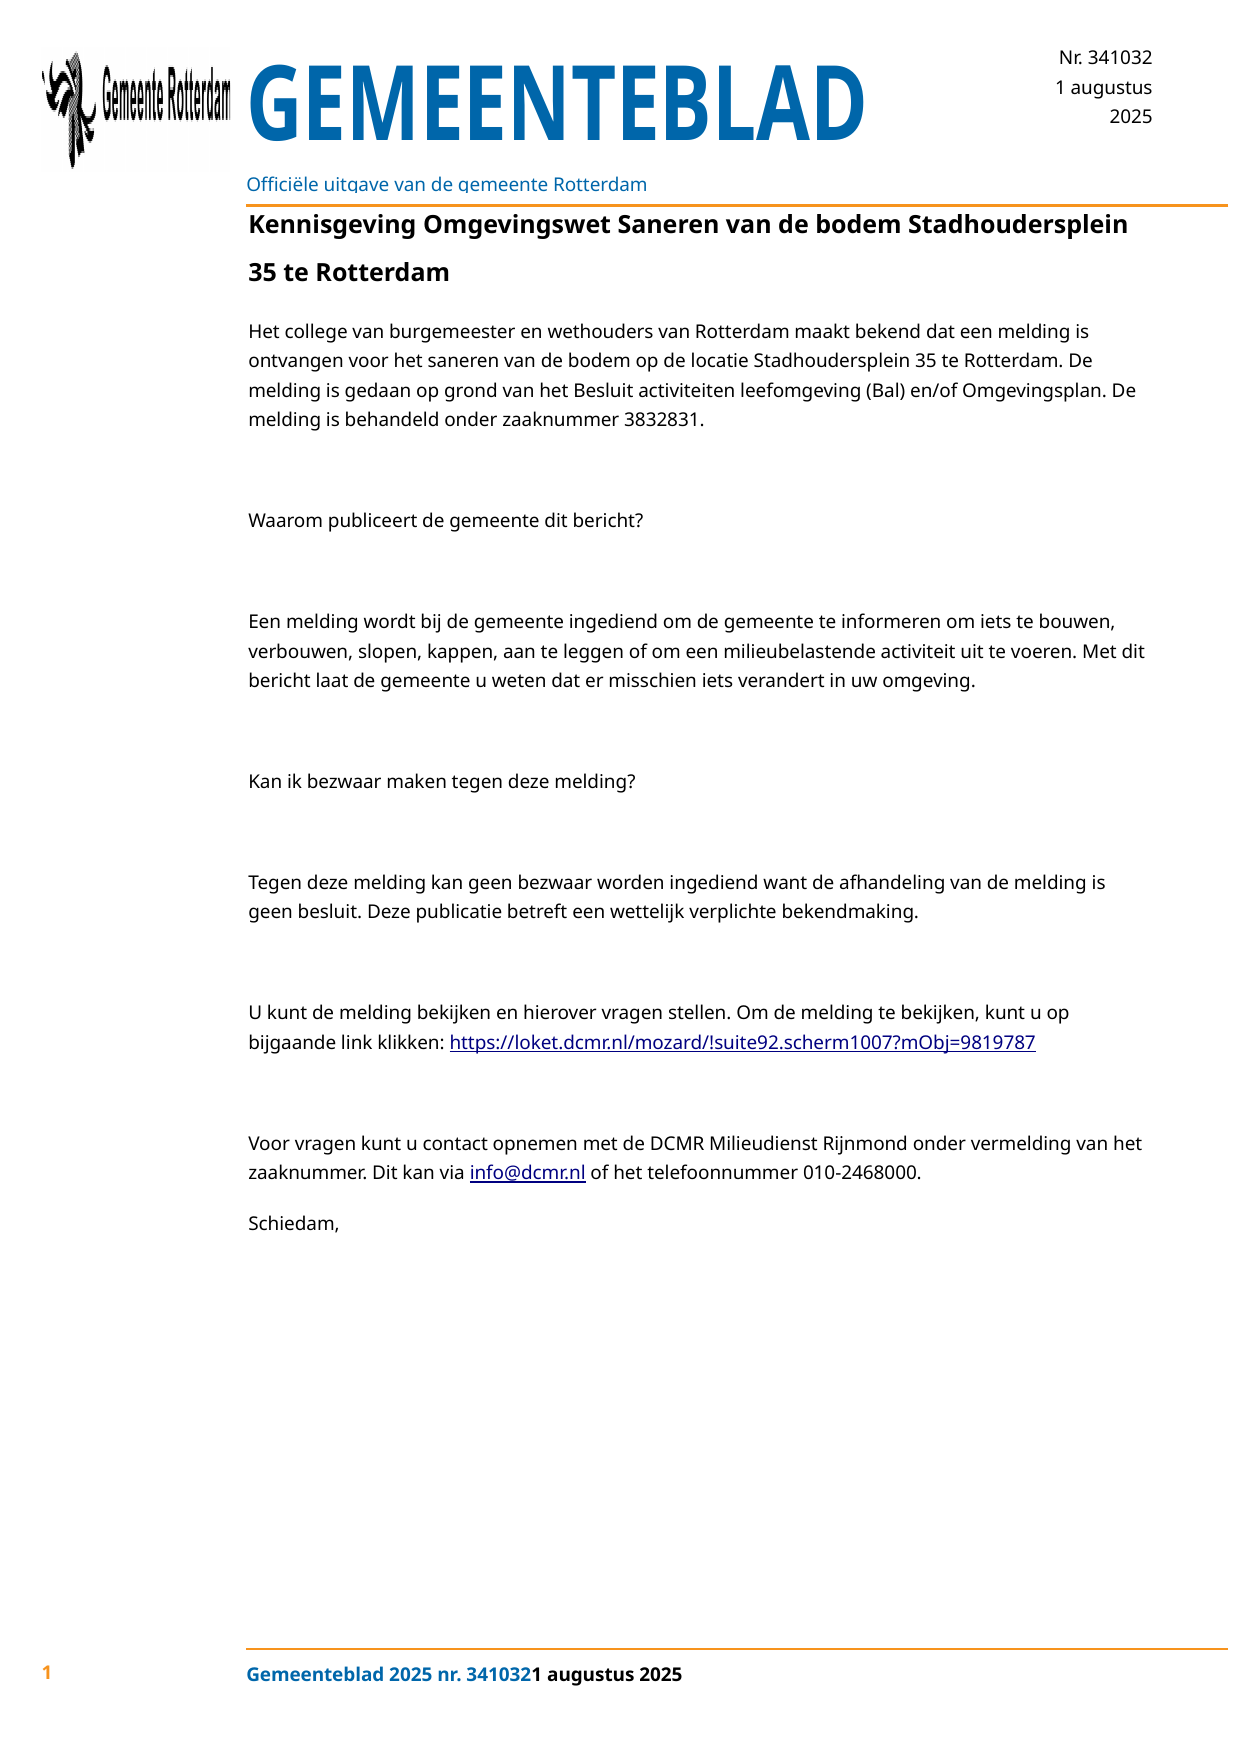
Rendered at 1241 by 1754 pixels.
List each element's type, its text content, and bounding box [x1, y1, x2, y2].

text Kan ik bezwaar maken tegen deze melding? [248, 768, 1152, 794]
text Een melding wordt bij de gemeente ingediend om de gemeente te informeren om iets te bouwen, verbouwen, slopen, kappen, aan te leggen of om een milieubelastende activiteit uit te voeren. Met dit bericht laat de gemeente u weten dat er misschien iets verandert in uw omgeving. [248, 608, 1152, 693]
text Waarom publiceert de gemeente dit bericht? [248, 507, 1152, 533]
text Het college van burgemeester en wethouders van Rotterdam maakt bekend dat een melding is ontvangen voor het saneren van de bodem op de locatie Stadhoudersplein 35 te Rotterdam. De melding is gedaan op grond van het Besluit activiteiten leefomgeving (Bal) en/of Omgevingsplan. De melding is behandeld onder zaaknummer 3832831. [248, 318, 1152, 432]
text U kunt de melding bekijken en hierover vragen stellen. Om de melding te bekijken, kunt u op bijgaande link klikken: https://loket.dcmr.nl/mozard/!suite92.scherm1007?mObj=9819787 [248, 999, 1152, 1055]
picture [41, 47, 231, 172]
text Schiedam, [248, 1210, 1152, 1236]
text Tegen deze melding kan geen bezwaar worden ingediend want de afhandeling van de melding is geen besluit. Deze publicatie betreft een wettelijk verplichte bekendmaking. [248, 869, 1152, 924]
text Voor vragen kunt u contact opnemen met de DCMR Milieudienst Rijnmond onder vermelding van het zaaknummer. Dit kan via info@dcmr.nl of het telefoonnummer 010-2468000. [248, 1130, 1152, 1185]
text Kennisgeving Omgevingswet Saneren van de bodem Stadhoudersplein 35 te Rotterdam [248, 207, 1152, 288]
